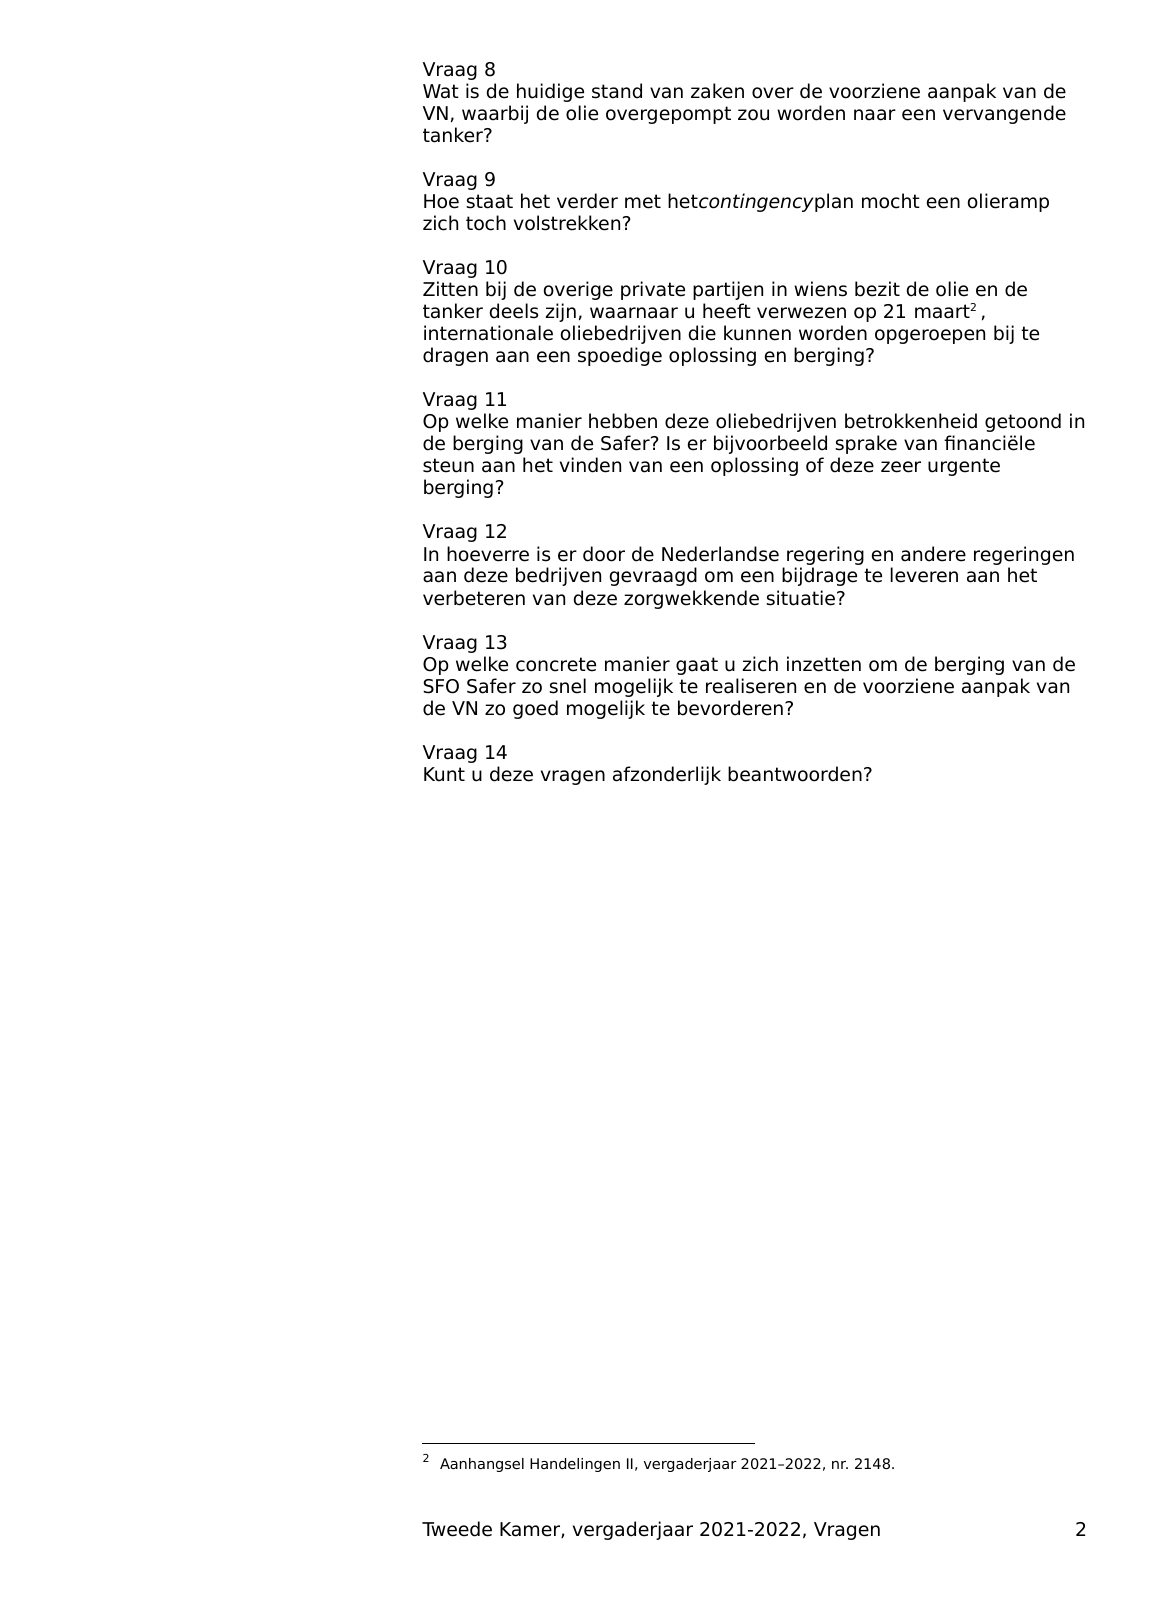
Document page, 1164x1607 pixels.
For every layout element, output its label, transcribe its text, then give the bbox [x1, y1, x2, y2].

text Vraag 14 [422, 742, 1087, 764]
text Aanhangsel Handelingen II, vergaderjaar 2021–2022, nr. 2148. [422, 1452, 1087, 1474]
text Vraag 8 [422, 59, 1087, 81]
text Vraag 11 [422, 389, 1087, 411]
text Vraag 12 [422, 521, 1087, 543]
text Wat is de huidige stand van zaken over de voorziene aanpak van de VN, waarbij de olie overgepompt zou worden naar een vervangende tanker? [422, 81, 1087, 147]
text Vraag 10 [422, 257, 1087, 279]
text Vraag 13 [422, 632, 1087, 653]
text Hoe staat het verder met hetcontingencyplan mocht een olieramp zich toch volstrekken? [422, 191, 1087, 235]
text Op welke concrete manier gaat u zich inzetten om de berging van de SFO Safer zo snel mogelijk te realiseren en de voorziene aanpak van de VN zo goed mogelijk te bevorderen? [422, 653, 1087, 719]
text Vraag 9 [422, 169, 1087, 191]
text In hoeverre is er door de Nederlandse regering en andere regeringen aan deze bedrijven gevraagd om een bijdrage te leveren aan het verbeteren van deze zorgwekkende situatie? [422, 543, 1087, 609]
text Op welke manier hebben deze oliebedrijven betrokkenheid getoond in de berging van de Safer? Is er bijvoorbeeld sprake van financiële steun aan het vinden van een oplossing of deze zeer urgente berging? [422, 411, 1087, 499]
text Zitten bij de overige private partijen in wiens bezit de olie en de tanker deels zijn, waarnaar u heeft verwezen op 21 maart, internationale oliebedrijven die kunnen worden opgeroepen bij te dragen aan een spoedige oplossing en berging? [422, 279, 1087, 367]
text Kunt u deze vragen afzonderlijk beantwoorden? [422, 764, 1087, 786]
